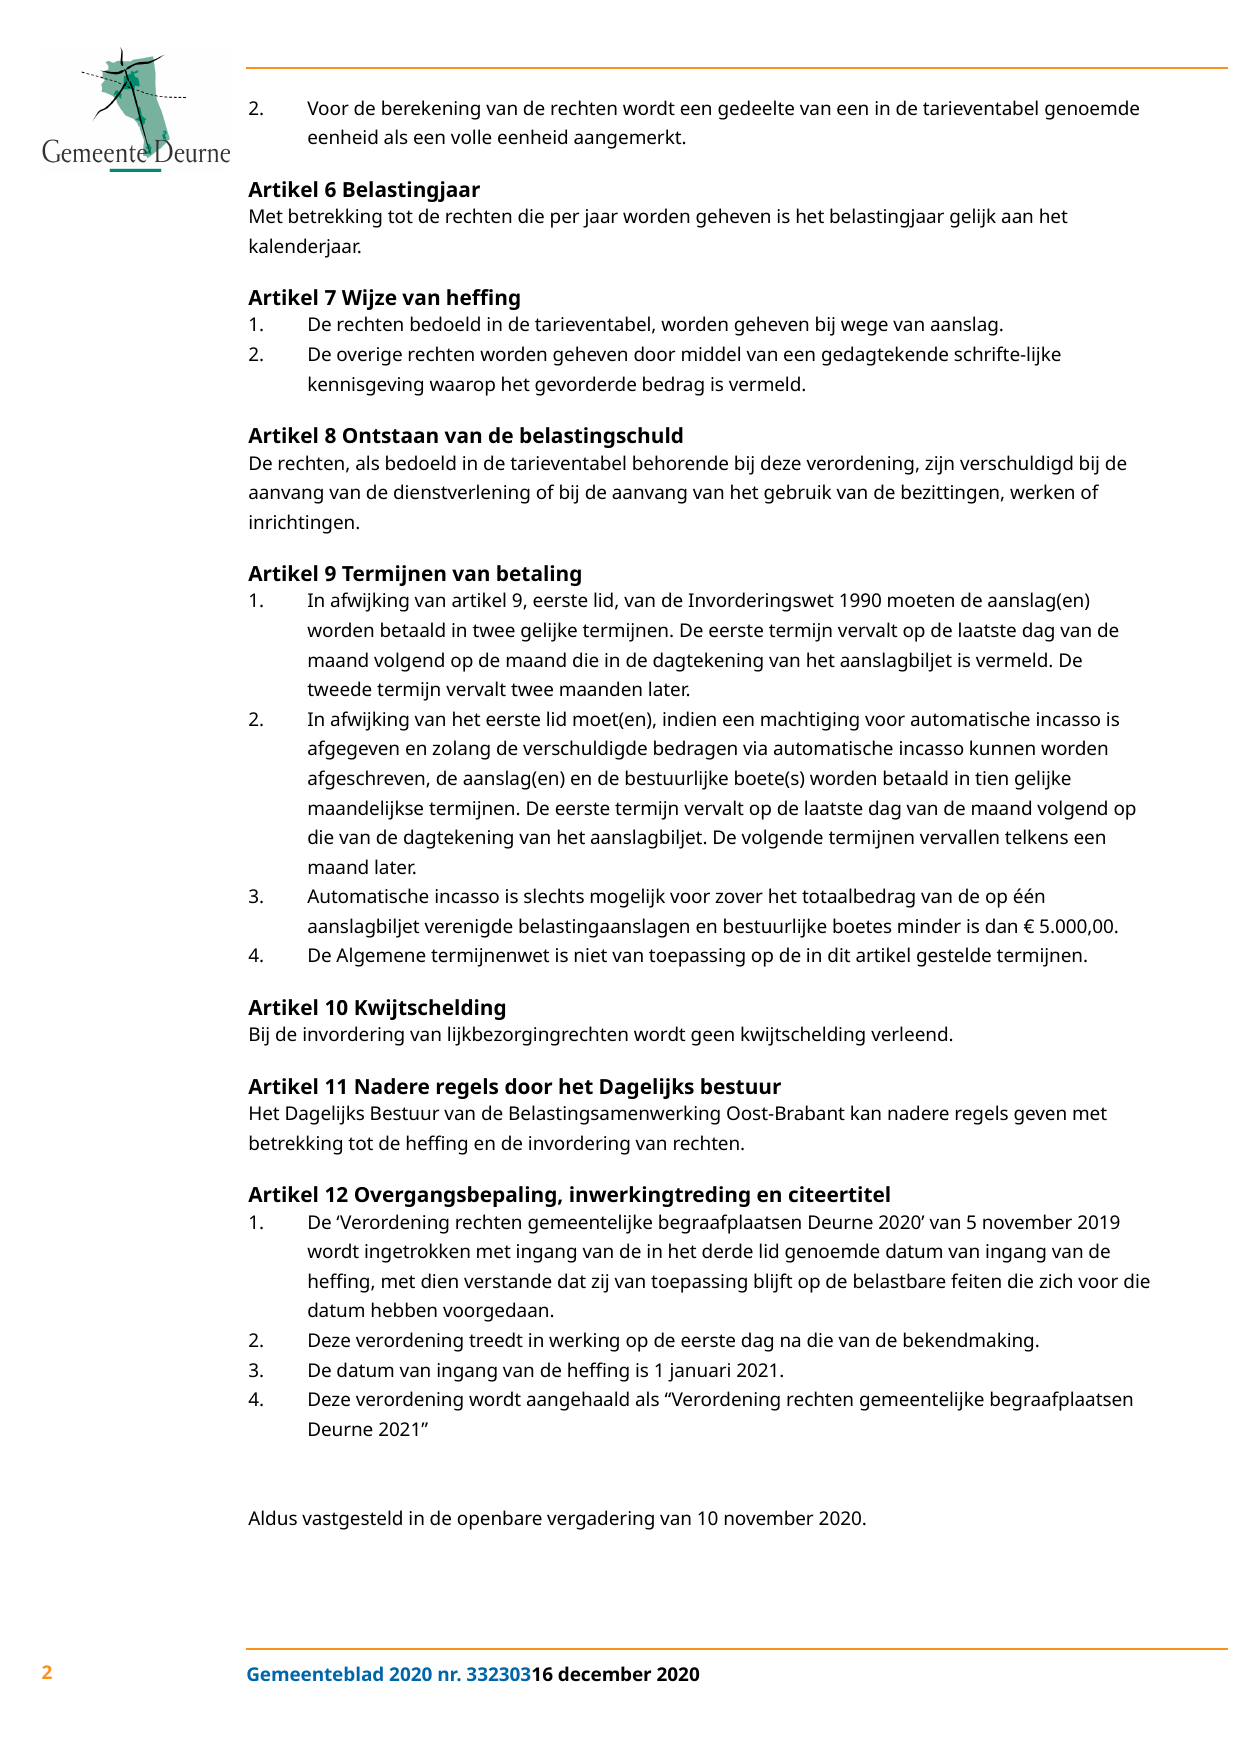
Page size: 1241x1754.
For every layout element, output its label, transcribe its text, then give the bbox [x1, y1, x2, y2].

text Artikel 10 Kwijtschelding [248, 993, 1152, 1022]
list De datum van ingang van de heffing is 1 januari 2021. [248, 1357, 1152, 1382]
text Artikel 8 Ontstaan van de belastingschuld [248, 421, 1152, 450]
text Artikel 7 Wijze van heffing [248, 283, 1152, 312]
list De Algemene termijnenwet is niet van toepassing op de in dit artikel gestelde termijnen. [248, 943, 1152, 968]
list In afwijking van het eerste lid moet(en), indien een machtiging voor automatische incasso is afgegeven en zolang de verschuldigde bedragen via automatische incasso kunnen worden afgeschreven, de aanslag(en) en de bestuurlijke boete(s) worden betaald in tien gelijke maandelijkse termijnen. De eerste termijn vervalt op de laatste dag van de maand volgend op die van de dagtekening van het aanslagbiljet. De volgende termijnen vervallen telkens een maand later. [248, 706, 1152, 880]
text Artikel 9 Termijnen van betaling [248, 559, 1152, 588]
list In afwijking van artikel 9, eerste lid, van de Invorderingswet 1990 moeten de aanslag(en) worden betaald in twee gelijke termijnen. De eerste termijn vervalt op de laatste dag van de maand volgend op de maand die in de dagtekening van het aanslagbiljet is vermeld. De tweede termijn vervalt twee maanden later. [248, 588, 1152, 702]
picture [41, 47, 231, 172]
text Het Dagelijks Bestuur van de Belastingsamenwerking Oost-Brabant kan nadere regels geven met betrekking tot de heffing en de invordering van rechten. [248, 1100, 1152, 1156]
text Artikel 6 Belastingjaar [248, 175, 1152, 203]
text Aldus vastgesteld in de openbare vergadering van 10 november 2020. [248, 1505, 1152, 1530]
list Automatische incasso is slechts mogelijk voor zover het totaalbedrag van de op één aanslagbiljet verenigde belastingaanslagen en bestuurlijke boetes minder is dan € 5.000,00. [248, 883, 1152, 939]
list Deze verordening treedt in werking op de eerste dag na die van de bekendmaking. [248, 1327, 1152, 1353]
text De rechten, als bedoeld in de tarieventabel behorende bij deze verordening, zijn verschuldigd bij de aanvang van de dienstverlening of bij de aanvang van het gebruik van de bezittingen, werken of inrichtingen. [248, 450, 1152, 534]
list Deze verordening wordt aangehaald als “Verordening rechten gemeentelijke begraafplaatsen Deurne 2021” [248, 1386, 1152, 1442]
text Artikel 12 Overgangsbepaling, inwerkingtreding en citeertitel [248, 1180, 1152, 1209]
text Bij de invordering van lijkbezorgingrechten wordt geen kwijtschelding verleend. [248, 1022, 1152, 1047]
text Artikel 11 Nadere regels door het Dagelijks bestuur [248, 1072, 1152, 1100]
text Met betrekking tot de rechten die per jaar worden geheven is het belastingjaar gelijk aan het kalenderjaar. [248, 203, 1152, 258]
list Voor de berekening van de rechten wordt een gedeelte van een in de tarieventabel genoemde eenheid als een volle eenheid aangemerkt. [248, 95, 1152, 150]
list De ‘Verordening rechten gemeentelijke begraafplaatsen Deurne 2020’ van 5 november 2019 wordt ingetrokken met ingang van de in het derde lid genoemde datum van ingang van de heffing, met dien verstande dat zij van toepassing blijft op de belastbare feiten die zich voor die datum hebben voorgedaan. [248, 1209, 1152, 1323]
list De overige rechten worden geheven door middel van een gedagtekende schrifte-lijke kennisgeving waarop het gevorderde bedrag is vermeld. [248, 341, 1152, 397]
list De rechten bedoeld in de tarieventabel, worden geheven bij wege van aanslag. [248, 312, 1152, 337]
